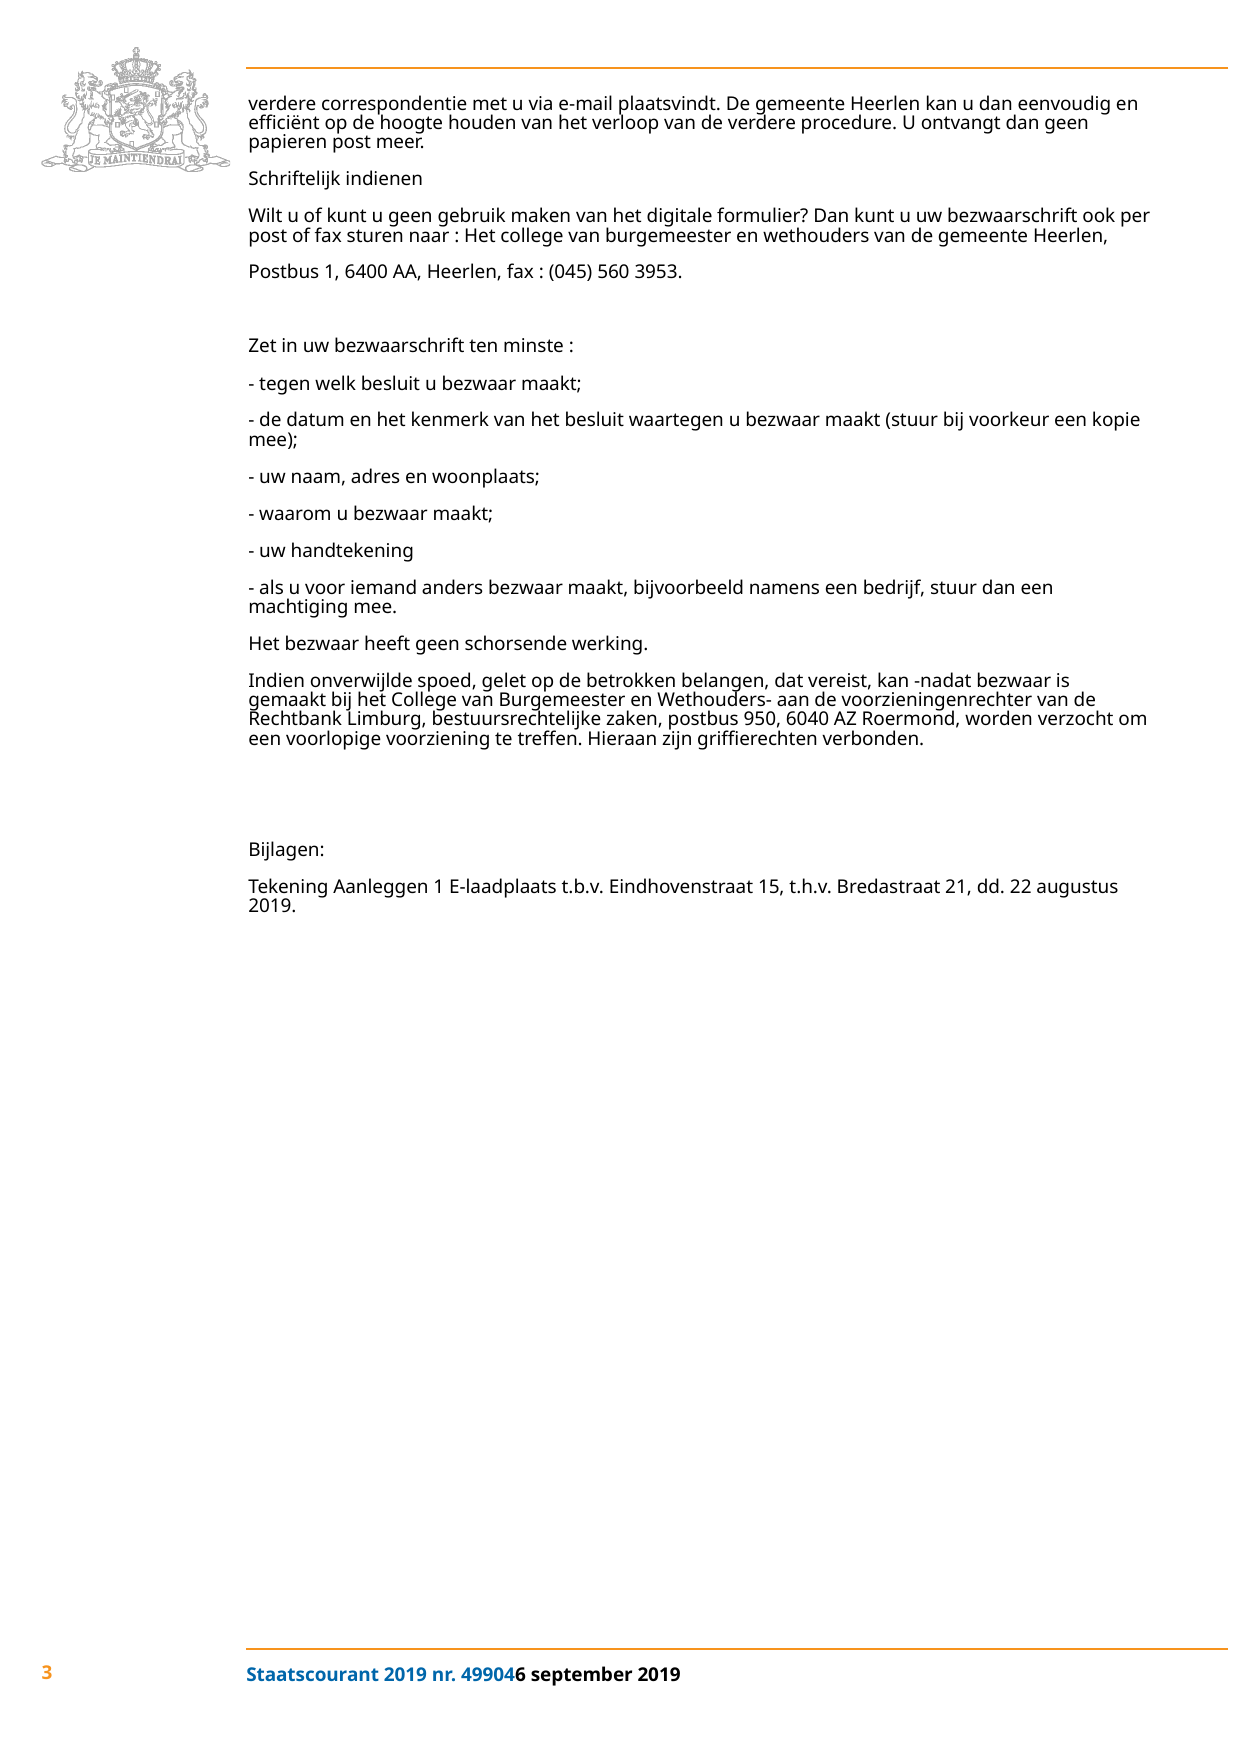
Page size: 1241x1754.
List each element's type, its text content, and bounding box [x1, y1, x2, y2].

text Tekening Aanleggen 1 E-laadplaats t.b.v. Eindhovenstraat 15, t.h.v. Bredastraat 21, dd. 22 augustus 2019. [248, 878, 1152, 916]
text - tegen welk besluit u bezwaar maakt; [248, 374, 1152, 394]
text Schriftelijk indienen [248, 170, 1152, 189]
text Bijlagen: [248, 841, 1152, 860]
text verdere correspondentie met u via e-mail plaatsvindt. De gemeente Heerlen kan u dan eenvoudig en efficiënt op de hoogte houden van het verloop van de verdere procedure. U ontvangt dan geen papieren post meer. [248, 95, 1152, 153]
text - de datum en het kenmerk van het besluit waartegen u bezwaar maakt (stuur bij voorkeur een kopie mee); [248, 411, 1152, 450]
text - uw handtekening [248, 542, 1152, 561]
text Postbus 1, 6400 AA, Heerlen, fax : (045) 560 3953. [248, 263, 1152, 283]
text - uw naam, adres en woonplaats; [248, 468, 1152, 487]
text Wilt u of kunt u geen gebruik maken van het digitale formulier? Dan kunt u uw bezwaarschrift ook per post of fax sturen naar : Het college van burgemeester en wethouders van de gemeente Heerlen, [248, 207, 1152, 246]
text Zet in uw bezwaarschrift ten minste : [248, 337, 1152, 357]
text - als u voor iemand anders bezwaar maakt, bijvoorbeeld namens een bedrijf, stuur dan een machtiging mee. [248, 579, 1152, 617]
text - waarom u bezwaar maakt; [248, 505, 1152, 524]
text Indien onverwijlde spoed, gelet op de betrokken belangen, dat vereist, kan -nadat bezwaar is gemaakt bij het College van Burgemeester en Wethouders- aan de voorzieningenrechter van de Rechtbank Limburg, bestuursrechtelijke zaken, postbus 950, 6040 AZ Roermond, worden verzocht om een voorlopige voorziening te treffen. Hieraan zijn griffierechten verbonden. [248, 672, 1152, 749]
picture [41, 47, 231, 172]
text Het bezwaar heeft geen schorsende werking. [248, 635, 1152, 654]
